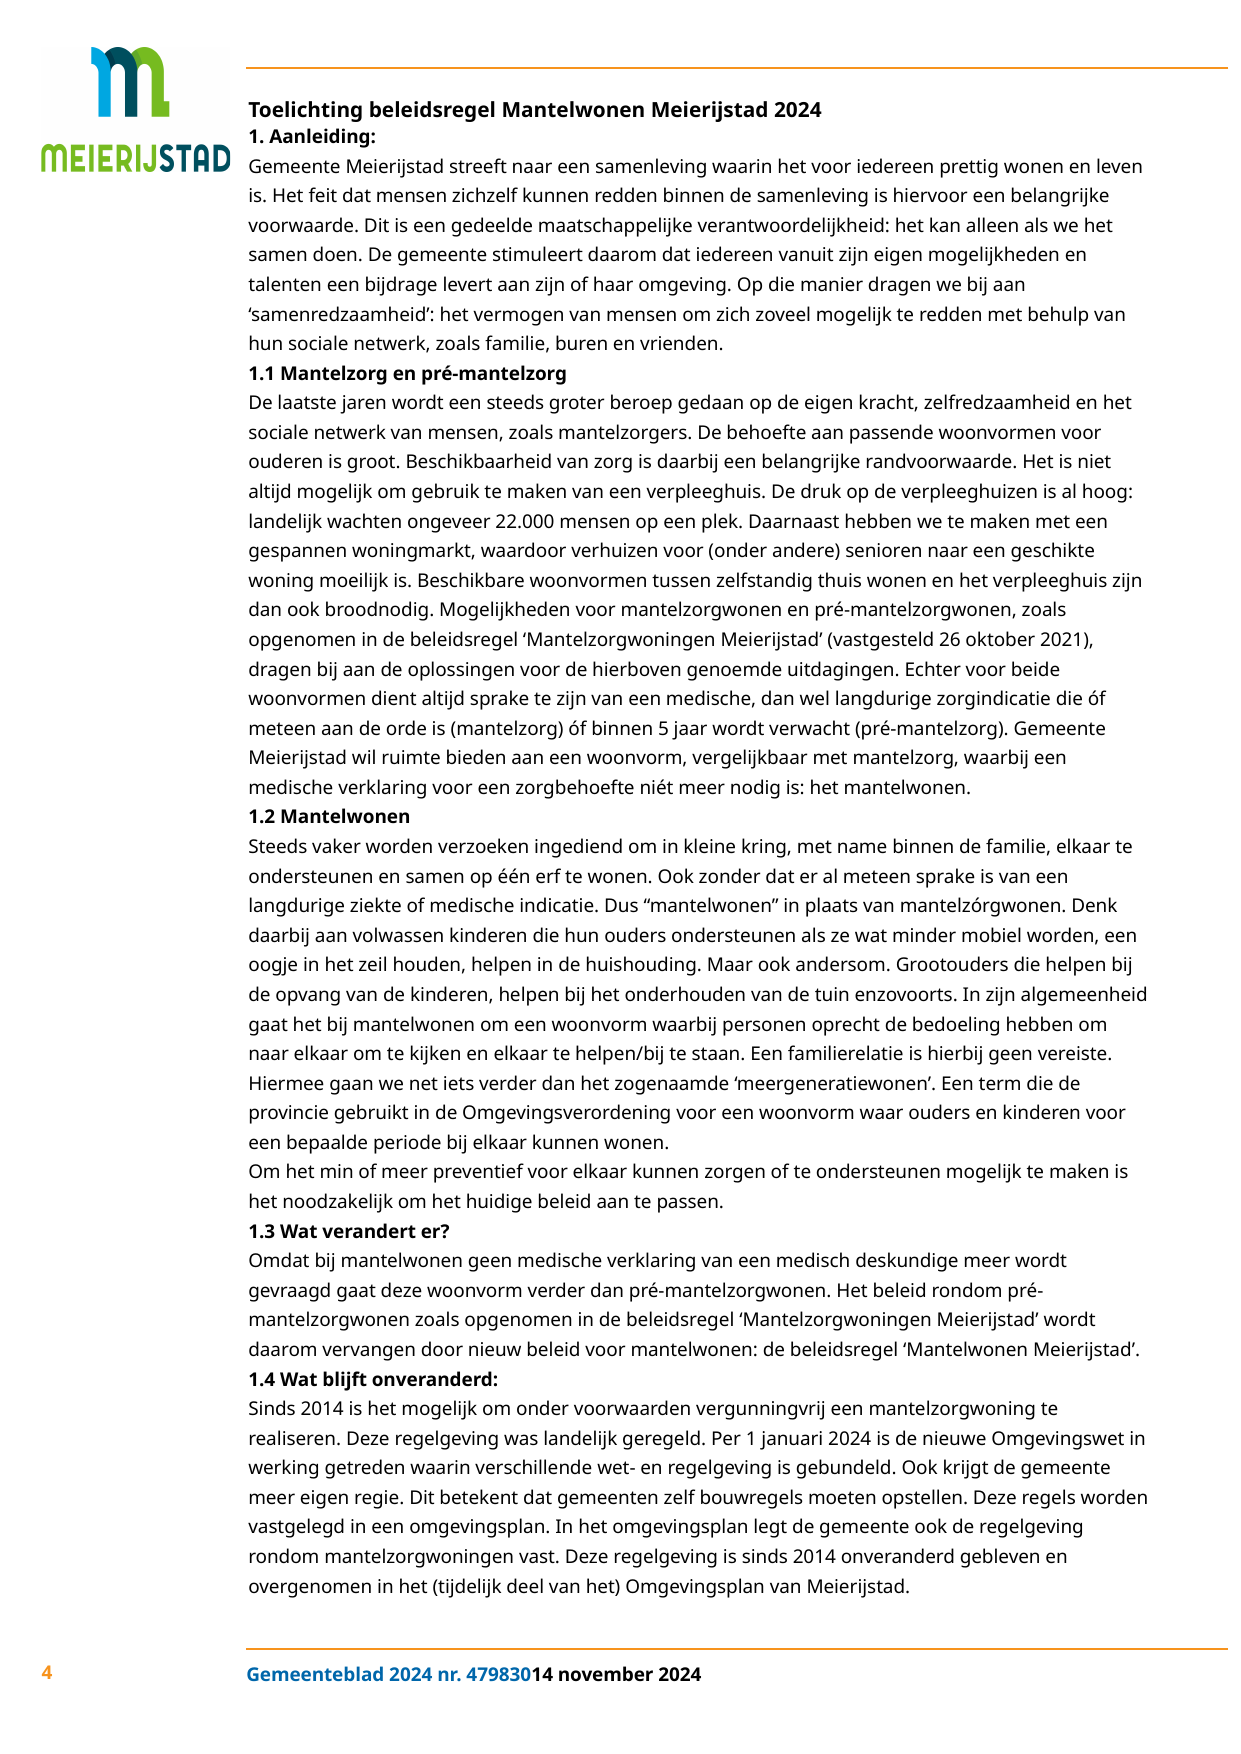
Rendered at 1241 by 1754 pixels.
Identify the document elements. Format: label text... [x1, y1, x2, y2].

text 1.4 Wat blijft onveranderd: [248, 1366, 1152, 1392]
picture [41, 47, 231, 172]
text 1. Aanleiding: [248, 123, 1152, 149]
text 1.3 Wat verandert er? [248, 1218, 1152, 1244]
text Toelichting beleidsregel Mantelwonen Meierijstad 2024 [248, 95, 1152, 123]
text Steeds vaker worden verzoeken ingediend om in kleine kring, met name binnen de familie, elkaar te ondersteunen en samen op één erf te wonen. Ook zonder dat er al meteen sprake is van een langdurige ziekte of medische indicatie. Dus “mantelwonen” in plaats van mantelzórgwonen. Denk daarbij aan volwassen kinderen die hun ouders ondersteunen als ze wat minder mobiel worden, een oogje in het zeil houden, helpen in de huishouding. Maar ook andersom. Grootouders die helpen bij de opvang van de kinderen, helpen bij het onderhouden van de tuin enzovoorts. In zijn algemeenheid gaat het bij mantelwonen om een woonvorm waarbij personen oprecht de bedoeling hebben om naar elkaar om te kijken en elkaar te helpen/bij te staan. Een familierelatie is hierbij geen vereiste. Hiermee gaan we net iets verder dan het zogenaamde ‘meergeneratiewonen’. Een term die de provincie gebruikt in de Omgevingsverordening voor een woonvorm waar ouders en kinderen voor een bepaalde periode bij elkaar kunnen wonen. [248, 833, 1152, 1155]
text Gemeente Meierijstad streeft naar een samenleving waarin het voor iedereen prettig wonen en leven is. Het feit dat mensen zichzelf kunnen redden binnen de samenleving is hiervoor een belangrijke voorwaarde. Dit is een gedeelde maatschappelijke verantwoordelijkheid: het kan alleen als we het samen doen. De gemeente stimuleert daarom dat iedereen vanuit zijn eigen mogelijkheden en talenten een bijdrage levert aan zijn of haar omgeving. Op die manier dragen we bij aan ‘samenredzaamheid’: het vermogen van mensen om zich zoveel mogelijk te redden met behulp van hun sociale netwerk, zoals familie, buren en vrienden. [248, 153, 1152, 356]
text 1.2 Mantelwonen [248, 804, 1152, 829]
text Omdat bij mantelwonen geen medische verklaring van een medisch deskundige meer wordt gevraagd gaat deze woonvorm verder dan pré-mantelzorgwonen. Het beleid rondom pré-mantelzorgwonen zoals opgenomen in de beleidsregel ‘Mantelzorgwoningen Meierijstad’ wordt daarom vervangen door nieuw beleid voor mantelwonen: de beleidsregel ‘Mantelwonen Meierijstad’. [248, 1247, 1152, 1362]
text Sinds 2014 is het mogelijk om onder voorwaarden vergunningvrij een mantelzorgwoning te realiseren. Deze regelgeving was landelijk geregeld. Per 1 januari 2024 is de nieuwe Omgevingswet in werking getreden waarin verschillende wet- en regelgeving is gebundeld. Ook krijgt de gemeente meer eigen regie. Dit betekent dat gemeenten zelf bouwregels moeten opstellen. Deze regels worden vastgelegd in een omgevingsplan. In het omgevingsplan legt de gemeente ook de regelgeving rondom mantelzorgwoningen vast. Deze regelgeving is sinds 2014 onveranderd gebleven en overgenomen in het (tijdelijk deel van het) Omgevingsplan van Meierijstad. [248, 1395, 1152, 1599]
text De laatste jaren wordt een steeds groter beroep gedaan op de eigen kracht, zelfredzaamheid en het sociale netwerk van mensen, zoals mantelzorgers. De behoefte aan passende woonvormen voor ouderen is groot. Beschikbaarheid van zorg is daarbij een belangrijke randvoorwaarde. Het is niet altijd mogelijk om gebruik te maken van een verpleeghuis. De druk op de verpleeghuizen is al hoog: landelijk wachten ongeveer 22.000 mensen op een plek. Daarnaast hebben we te maken met een gespannen woningmarkt, waardoor verhuizen voor (onder andere) senioren naar een geschikte woning moeilijk is. Beschikbare woonvormen tussen zelfstandig thuis wonen en het verpleeghuis zijn dan ook broodnodig. Mogelijkheden voor mantelzorgwonen en pré-mantelzorgwonen, zoals opgenomen in de beleidsregel ‘Mantelzorgwoningen Meierijstad’ (vastgesteld 26 oktober 2021), dragen bij aan de oplossingen voor de hierboven genoemde uitdagingen. Echter voor beide woonvormen dient altijd sprake te zijn van een medische, dan wel langdurige zorgindicatie die óf meteen aan de orde is (mantelzorg) óf binnen 5 jaar wordt verwacht (pré-mantelzorg). Gemeente Meierijstad wil ruimte bieden aan een woonvorm, vergelijkbaar met mantelzorg, waarbij een medische verklaring voor een zorgbehoefte niét meer nodig is: het mantelwonen. [248, 389, 1152, 800]
text Om het min of meer preventief voor elkaar kunnen zorgen of te ondersteunen mogelijk te maken is het noodzakelijk om het huidige beleid aan te passen. [248, 1159, 1152, 1214]
text 1.1 Mantelzorg en pré-mantelzorg [248, 360, 1152, 386]
